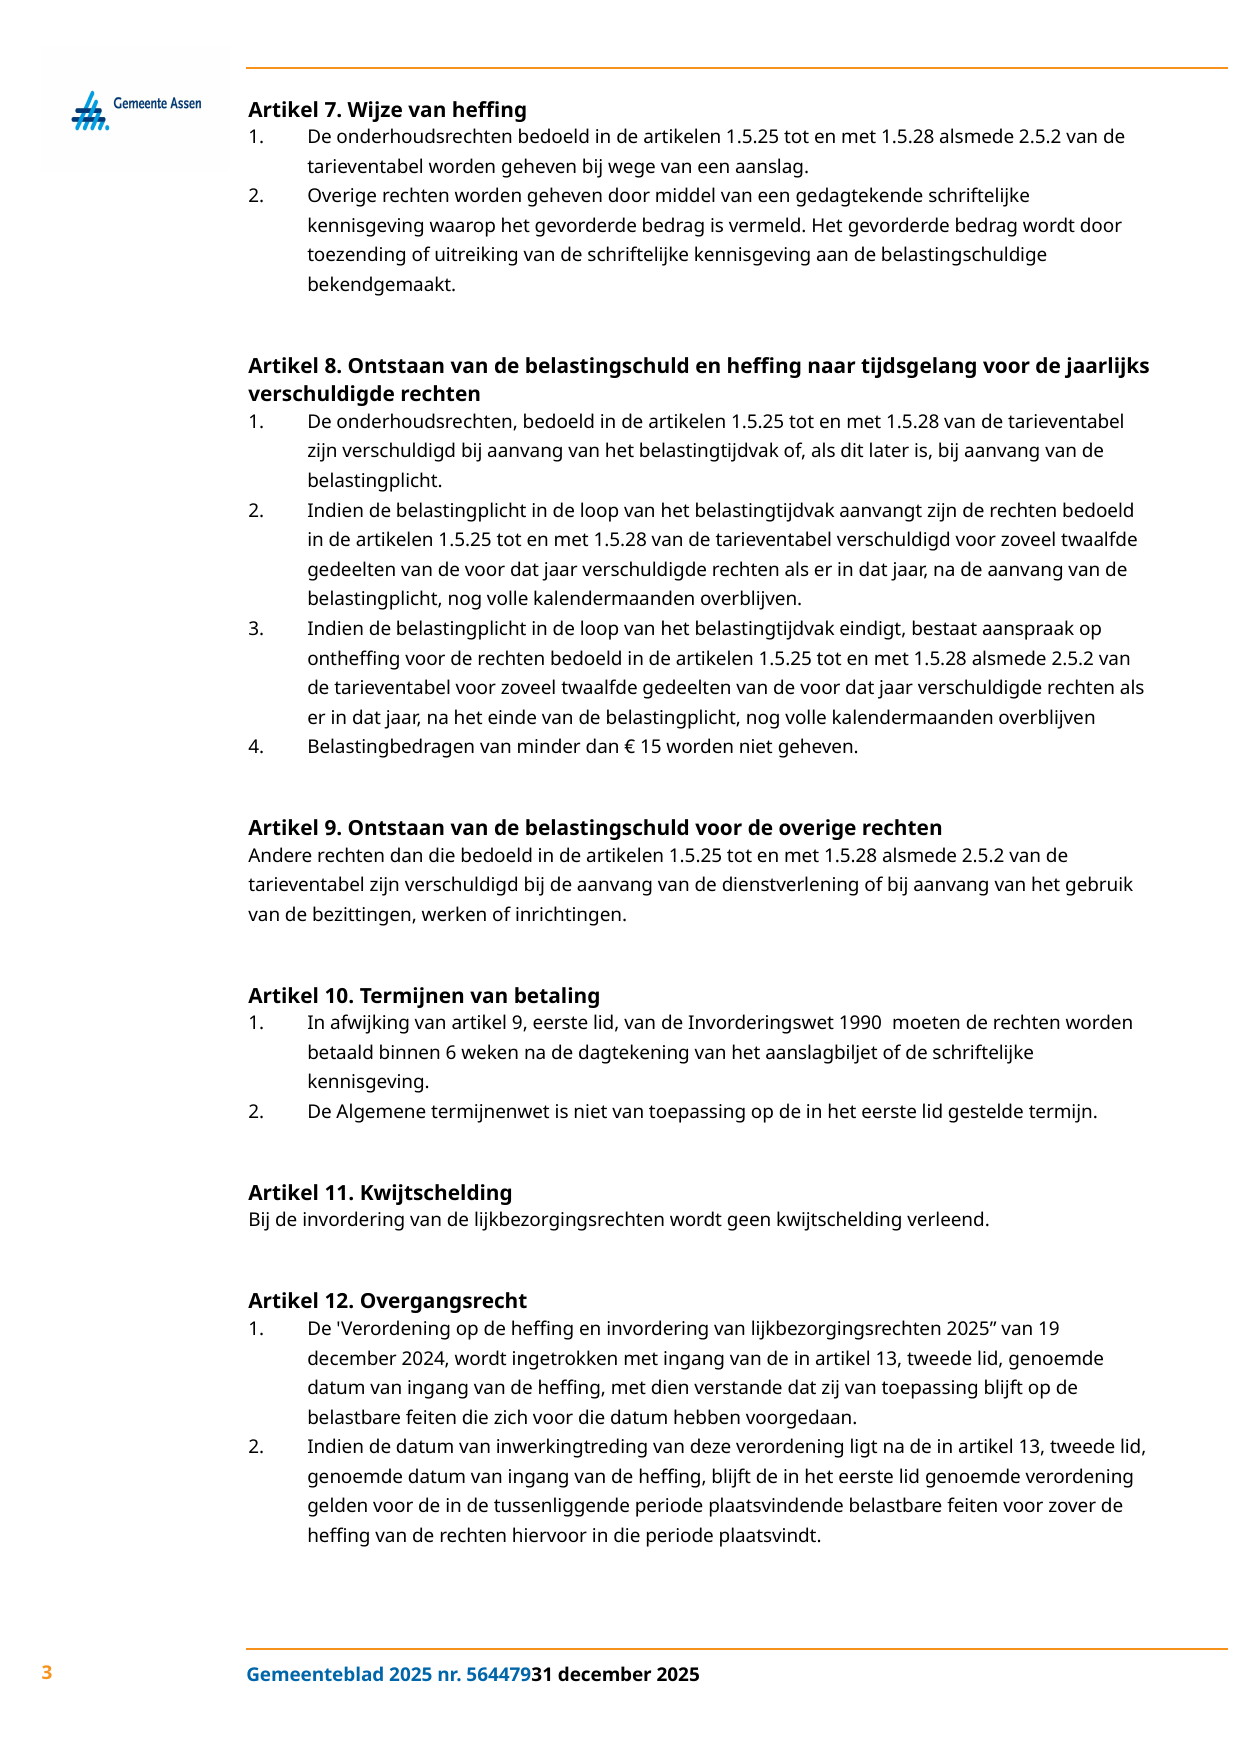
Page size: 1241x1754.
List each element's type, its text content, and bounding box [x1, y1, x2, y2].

list Indien de datum van inwerkingtreding van deze verordening ligt na de in artikel 13, tweede lid, genoemde datum van ingang van de heffing, blijft de in het eerste lid genoemde verordening gelden voor de in de tussenliggende periode plaatsvindende belastbare feiten voor zover de heffing van de rechten hiervoor in die periode plaatsvindt. [248, 1433, 1152, 1548]
picture [41, 47, 231, 172]
list Belastingbedragen van minder dan € 15 worden niet geheven. [248, 733, 1152, 759]
list In afwijking van artikel 9, eerste lid, van de Invorderingswet 1990 moeten de rechten worden betaald binnen 6 weken na de dagtekening van het aanslagbiljet of de schriftelijke kennisgeving. [248, 1009, 1152, 1094]
list Indien de belastingplicht in de loop van het belastingtijdvak eindigt, bestaat aanspraak op ontheffing voor de rechten bedoeld in de artikelen 1.5.25 tot en met 1.5.28 alsmede 2.5.2 van de tarieventabel voor zoveel twaalfde gedeelten van de voor dat jaar verschuldigde rechten als er in dat jaar, na het einde van de belastingplicht, nog volle kalendermaanden overblijven [248, 615, 1152, 729]
text Artikel 12. Overgangsrecht [248, 1287, 1152, 1315]
list Indien de belastingplicht in de loop van het belastingtijdvak aanvangt zijn de rechten bedoeld in de artikelen 1.5.25 tot en met 1.5.28 van de tarieventabel verschuldigd voor zoveel twaalfde gedeelten van de voor dat jaar verschuldigde rechten als er in dat jaar, na de aanvang van de belastingplicht, nog volle kalendermaanden overblijven. [248, 497, 1152, 611]
text Artikel 8. Ontstaan van de belastingschuld en heffing naar tijdsgelang voor de jaarlijks verschuldigde rechten [248, 351, 1152, 408]
text Bij de invordering van de lijkbezorgingsrechten wordt geen kwijtschelding verleend. [248, 1207, 1152, 1232]
list De Algemene termijnenwet is niet van toepassing op de in het eerste lid gestelde termijn. [248, 1098, 1152, 1124]
text Artikel 9. Ontstaan van de belastingschuld voor de overige rechten [248, 813, 1152, 842]
list De onderhoudsrechten, bedoeld in de artikelen 1.5.25 tot en met 1.5.28 van de tarieventabel zijn verschuldigd bij aanvang van het belastingtijdvak of, als dit later is, bij aanvang van de belastingplicht. [248, 408, 1152, 493]
list De onderhoudsrechten bedoeld in de artikelen 1.5.25 tot en met 1.5.28 alsmede 2.5.2 van de tarieventabel worden geheven bij wege van een aanslag. [248, 123, 1152, 178]
list De 'Verordening op de heffing en invordering van lijkbezorgingsrechten 2025” van 19 december 2024, wordt ingetrokken met ingang van de in artikel 13, tweede lid, genoemde datum van ingang van de heffing, met dien verstande dat zij van toepassing blijft op de belastbare feiten die zich voor die datum hebben voorgedaan. [248, 1315, 1152, 1429]
text Andere rechten dan die bedoeld in de artikelen 1.5.25 tot en met 1.5.28 alsmede 2.5.2 van de tarieventabel zijn verschuldigd bij de aanvang van de dienstverlening of bij aanvang van het gebruik van de bezittingen, werken of inrichtingen. [248, 842, 1152, 927]
text Artikel 10. Termijnen van betaling [248, 981, 1152, 1009]
text Artikel 7. Wijze van heffing [248, 95, 1152, 123]
text Artikel 11. Kwijtschelding [248, 1178, 1152, 1207]
list Overige rechten worden geheven door middel van een gedagtekende schriftelijke kennisgeving waarop het gevorderde bedrag is vermeld. Het gevorderde bedrag wordt door toezending of uitreiking van de schriftelijke kennisgeving aan de belastingschuldige bekendgemaakt. [248, 182, 1152, 297]
